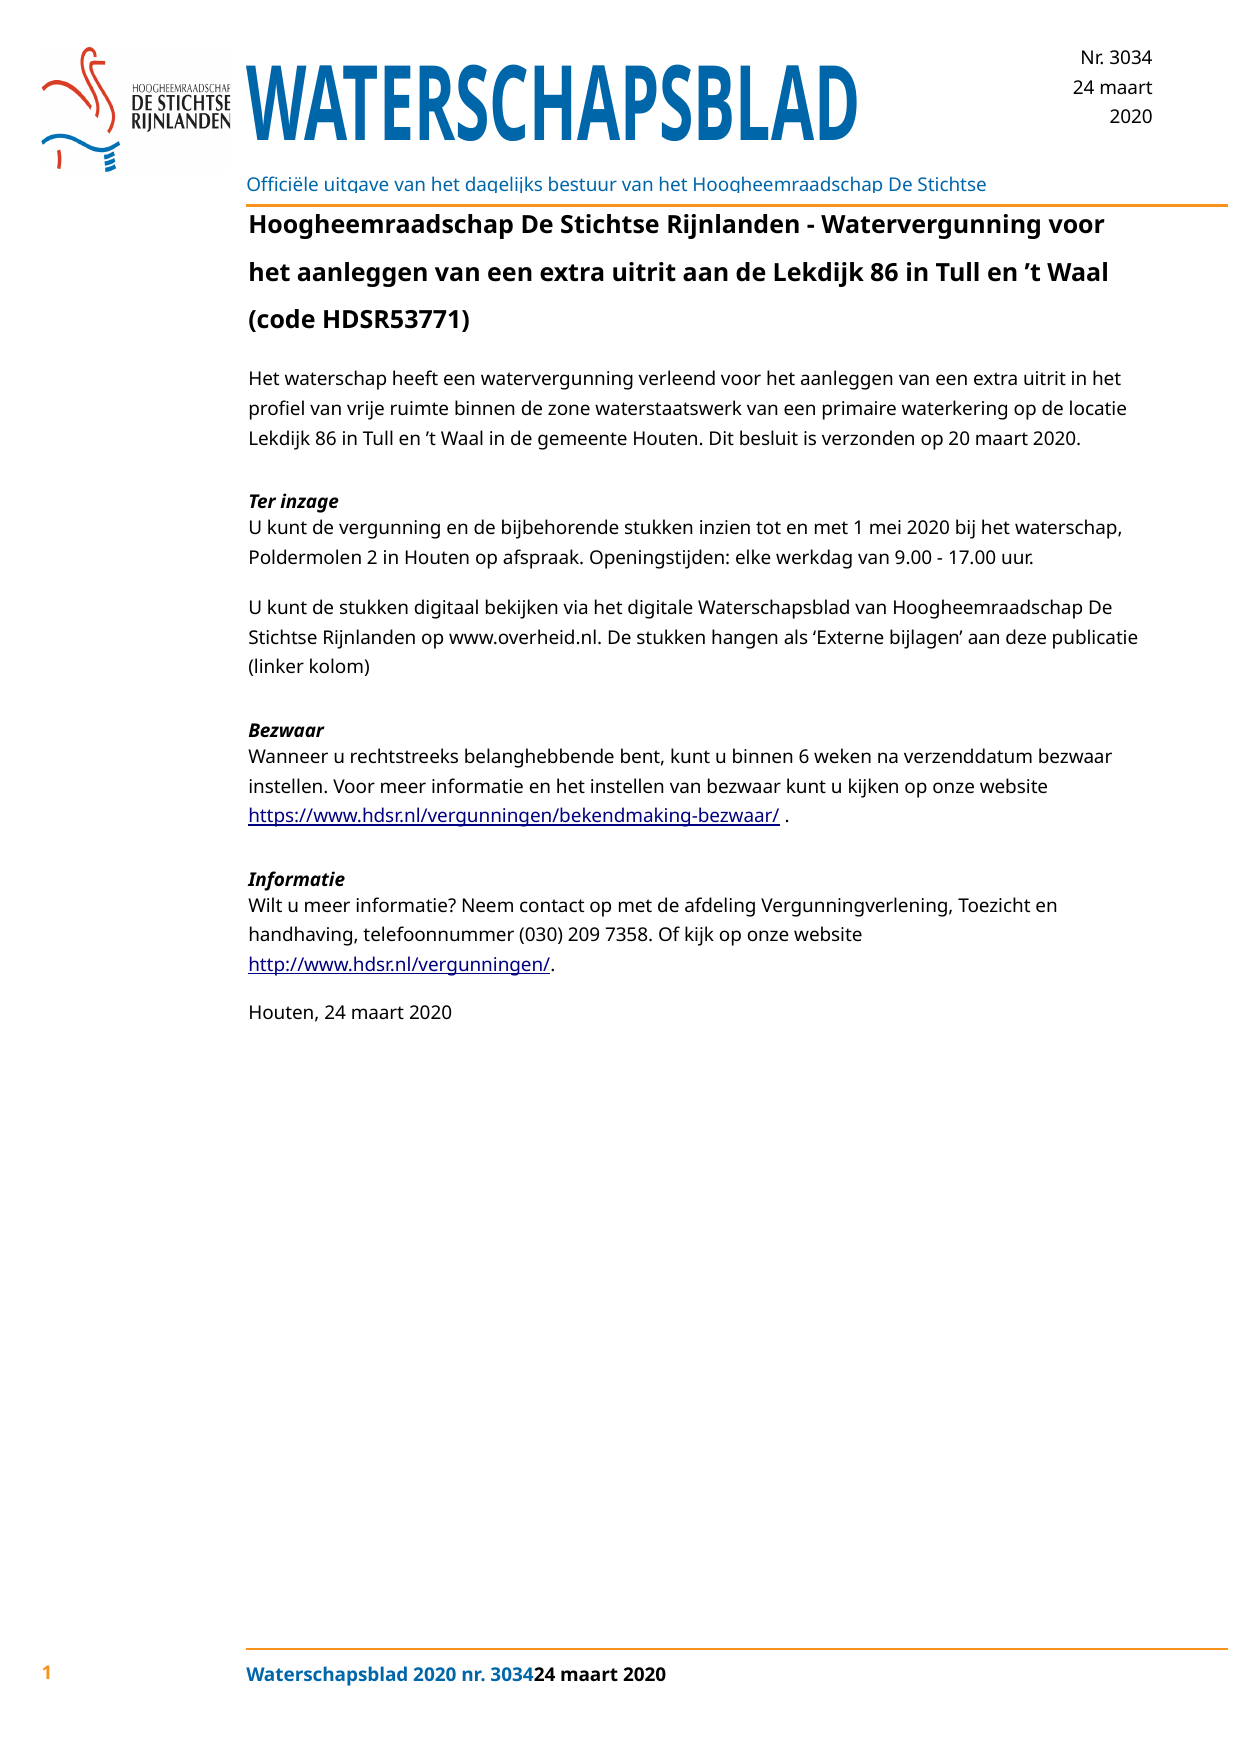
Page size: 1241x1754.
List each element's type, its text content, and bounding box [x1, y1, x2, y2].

text Wanneer u rechtstreeks belanghebbende bent, kunt u binnen 6 weken na verzenddatum bezwaar instellen. Voor meer informatie en het instellen van bezwaar kunt u kijken op onze website https://www.hdsr.nl/vergunningen/bekendmaking-bezwaar/ . [248, 743, 1152, 828]
text U kunt de stukken digitaal bekijken via het digitale Waterschapsblad van Hoogheemraadschap De Stichtse Rijnlanden op www.overheid.nl. De stukken hangen als ‘Externe bijlagen’ aan deze publicatie (linker kolom) [248, 594, 1152, 679]
text Wilt u meer informatie? Neem contact op met de afdeling Vergunningverlening, Toezicht en handhaving, telefoonnummer (030) 209 7358. Of kijk op onze website http://www.hdsr.nl/vergunningen/. [248, 892, 1152, 977]
text Bezwaar [248, 717, 1152, 743]
text Hoogheemraadschap De Stichtse Rijnlanden - Watervergunning voor het aanleggen van een extra uitrit aan de Lekdijk 86 in Tull en ’t Waal (code HDSR53771) [248, 207, 1152, 336]
text Informatie [248, 866, 1152, 892]
text Het waterschap heeft een watervergunning verleend voor het aanleggen van een extra uitrit in het profiel van vrije ruimte binnen de zone waterstaatswerk van een primaire waterkering op de locatie Lekdijk 86 in Tull en ’t Waal in de gemeente Houten. Dit besluit is verzonden op 20 maart 2020. [248, 366, 1152, 450]
text Houten, 24 maart 2020 [248, 999, 1152, 1025]
picture [41, 47, 231, 172]
text Ter inzage [248, 489, 1152, 514]
text U kunt de vergunning en de bijbehorende stukken inzien tot en met 1 mei 2020 bij het waterschap, Poldermolen 2 in Houten op afspraak. Openingstijden: elke werkdag van 9.00 - 17.00 uur. [248, 514, 1152, 570]
